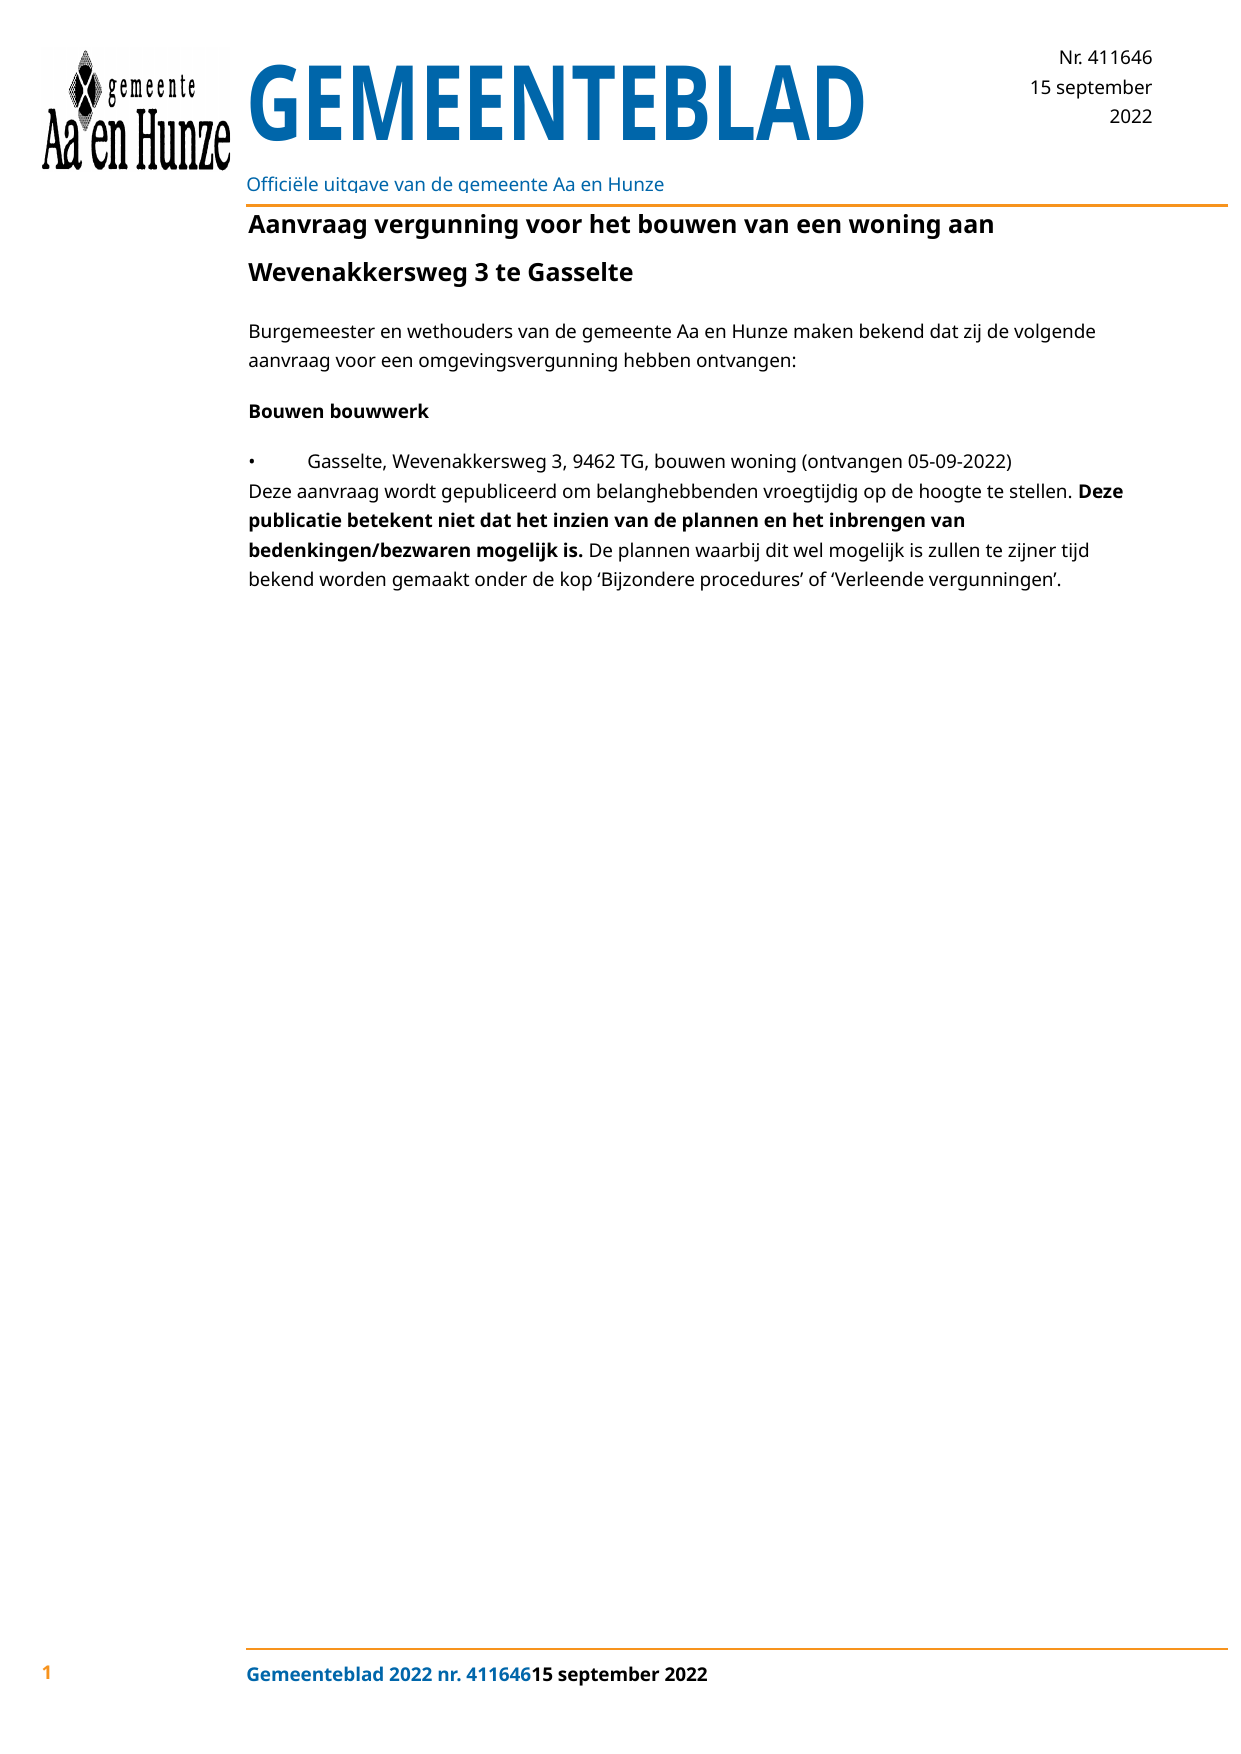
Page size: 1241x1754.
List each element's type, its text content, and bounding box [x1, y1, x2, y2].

text Bouwen bouwwerk [248, 398, 1152, 424]
text Aanvraag vergunning voor het bouwen van een woning aan Wevenakkersweg 3 te Gasselte [248, 207, 1152, 288]
text Deze aanvraag wordt gepubliceerd om belanghebbenden vroegtijdig op de hoogte te stellen. Deze publicatie betekent niet dat het inzien van de plannen en het inbrengen van bedenkingen/bezwaren mogelijk is. De plannen waarbij dit wel mogelijk is zullen te zijner tijd bekend worden gemaakt onder de kop ‘Bijzondere procedures’ of ‘Verleende vergunningen’. [248, 478, 1152, 592]
text Burgemeester en wethouders van de gemeente Aa en Hunze maken bekend dat zij de volgende aanvraag voor een omgevingsvergunning hebben ontvangen: [248, 318, 1152, 373]
list Gasselte, Wevenakkersweg 3, 9462 TG, bouwen woning (ontvangen 05-09-2022) [248, 448, 1152, 474]
picture [41, 47, 231, 172]
